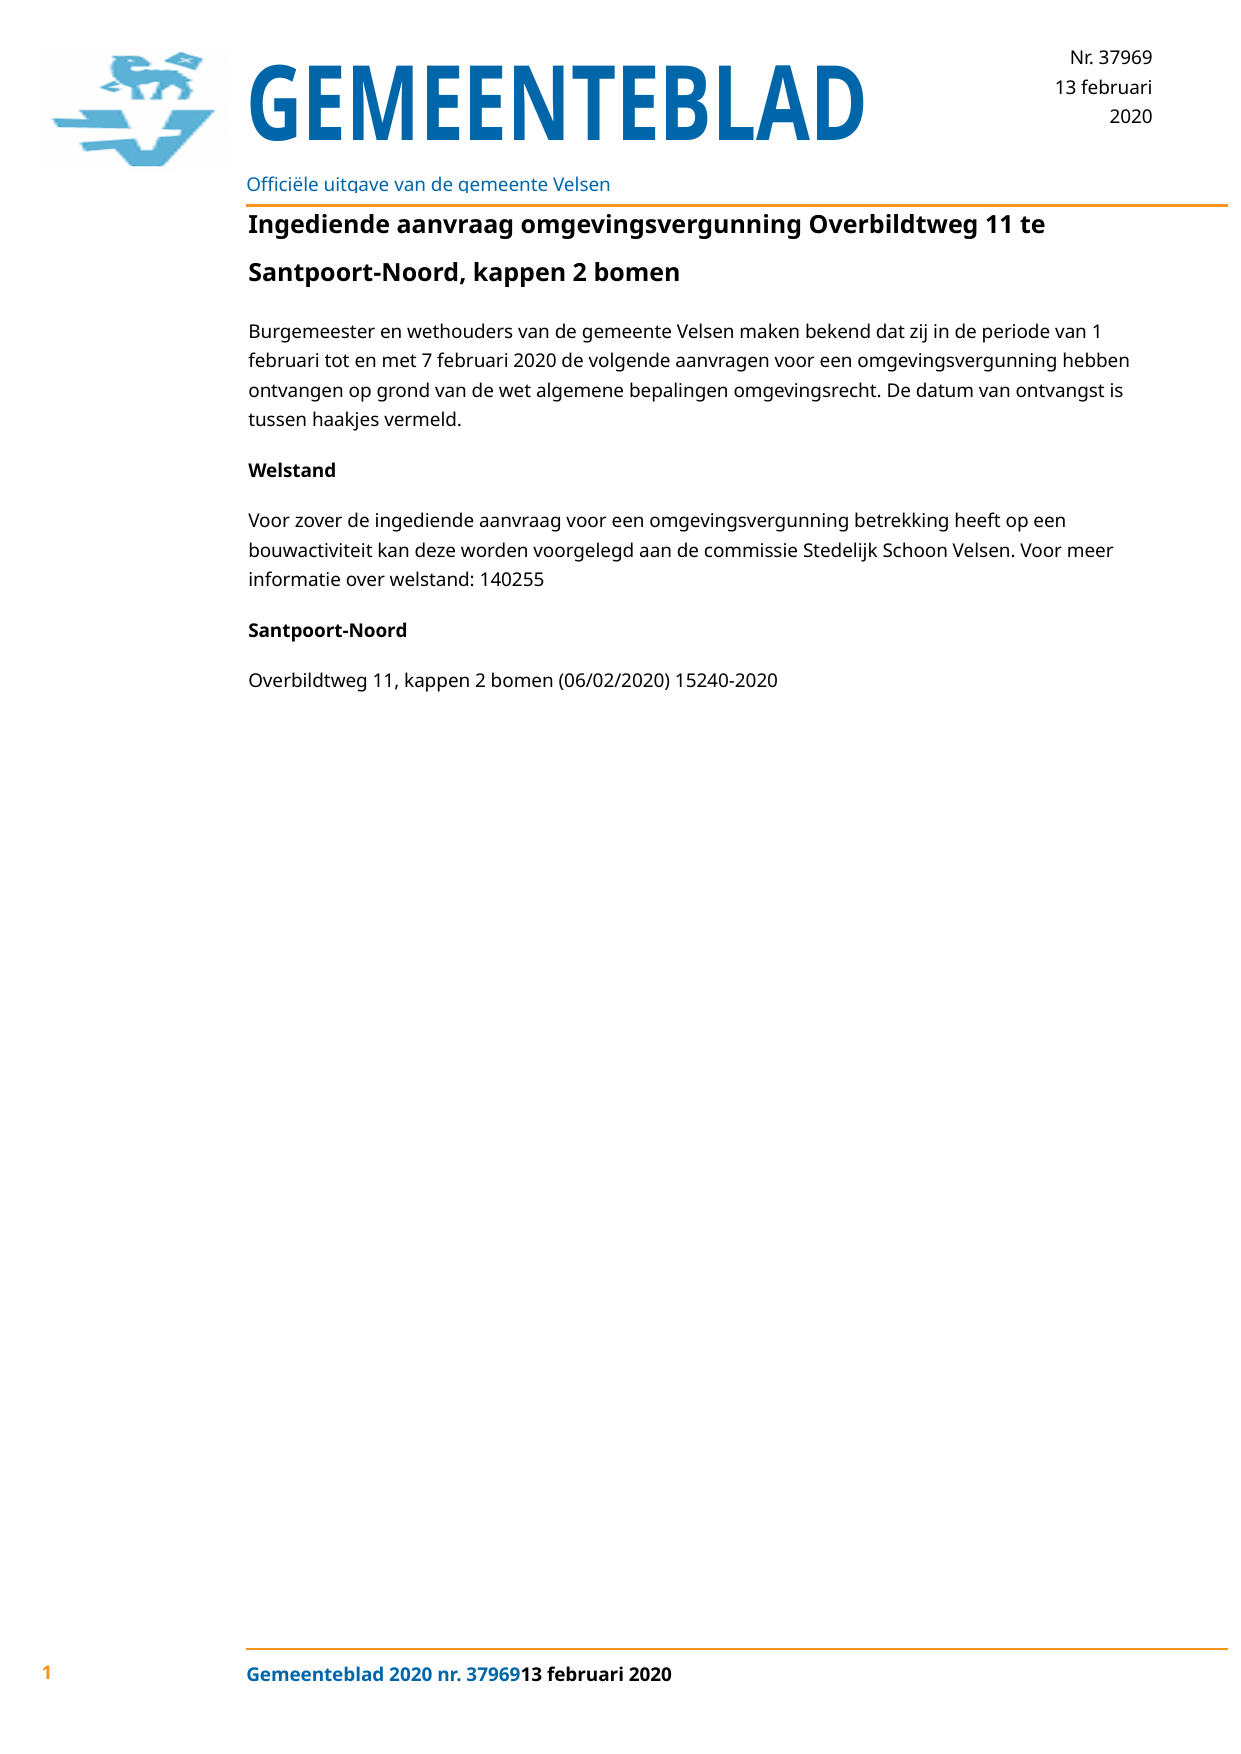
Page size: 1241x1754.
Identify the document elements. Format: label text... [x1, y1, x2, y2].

text Welstand [248, 457, 1152, 483]
text Ingediende aanvraag omgevingsvergunning Overbildtweg 11 te Santpoort-Noord, kappen 2 bomen [248, 207, 1152, 288]
text Overbildtweg 11, kappen 2 bomen (06/02/2020) 15240-2020 [248, 667, 1152, 693]
picture [41, 47, 231, 172]
text Voor zover de ingediende aanvraag voor een omgevingsvergunning betrekking heeft op een bouwactiviteit kan deze worden voorgelegd aan de commissie Stedelijk Schoon Velsen. Voor meer informatie over welstand: 140255 [248, 507, 1152, 592]
text Santpoort-Noord [248, 617, 1152, 643]
text Burgemeester en wethouders van de gemeente Velsen maken bekend dat zij in de periode van 1 februari tot en met 7 februari 2020 de volgende aanvragen voor een omgevingsvergunning hebben ontvangen op grond van de wet algemene bepalingen omgevingsrecht. De datum van ontvangst is tussen haakjes vermeld. [248, 318, 1152, 432]
